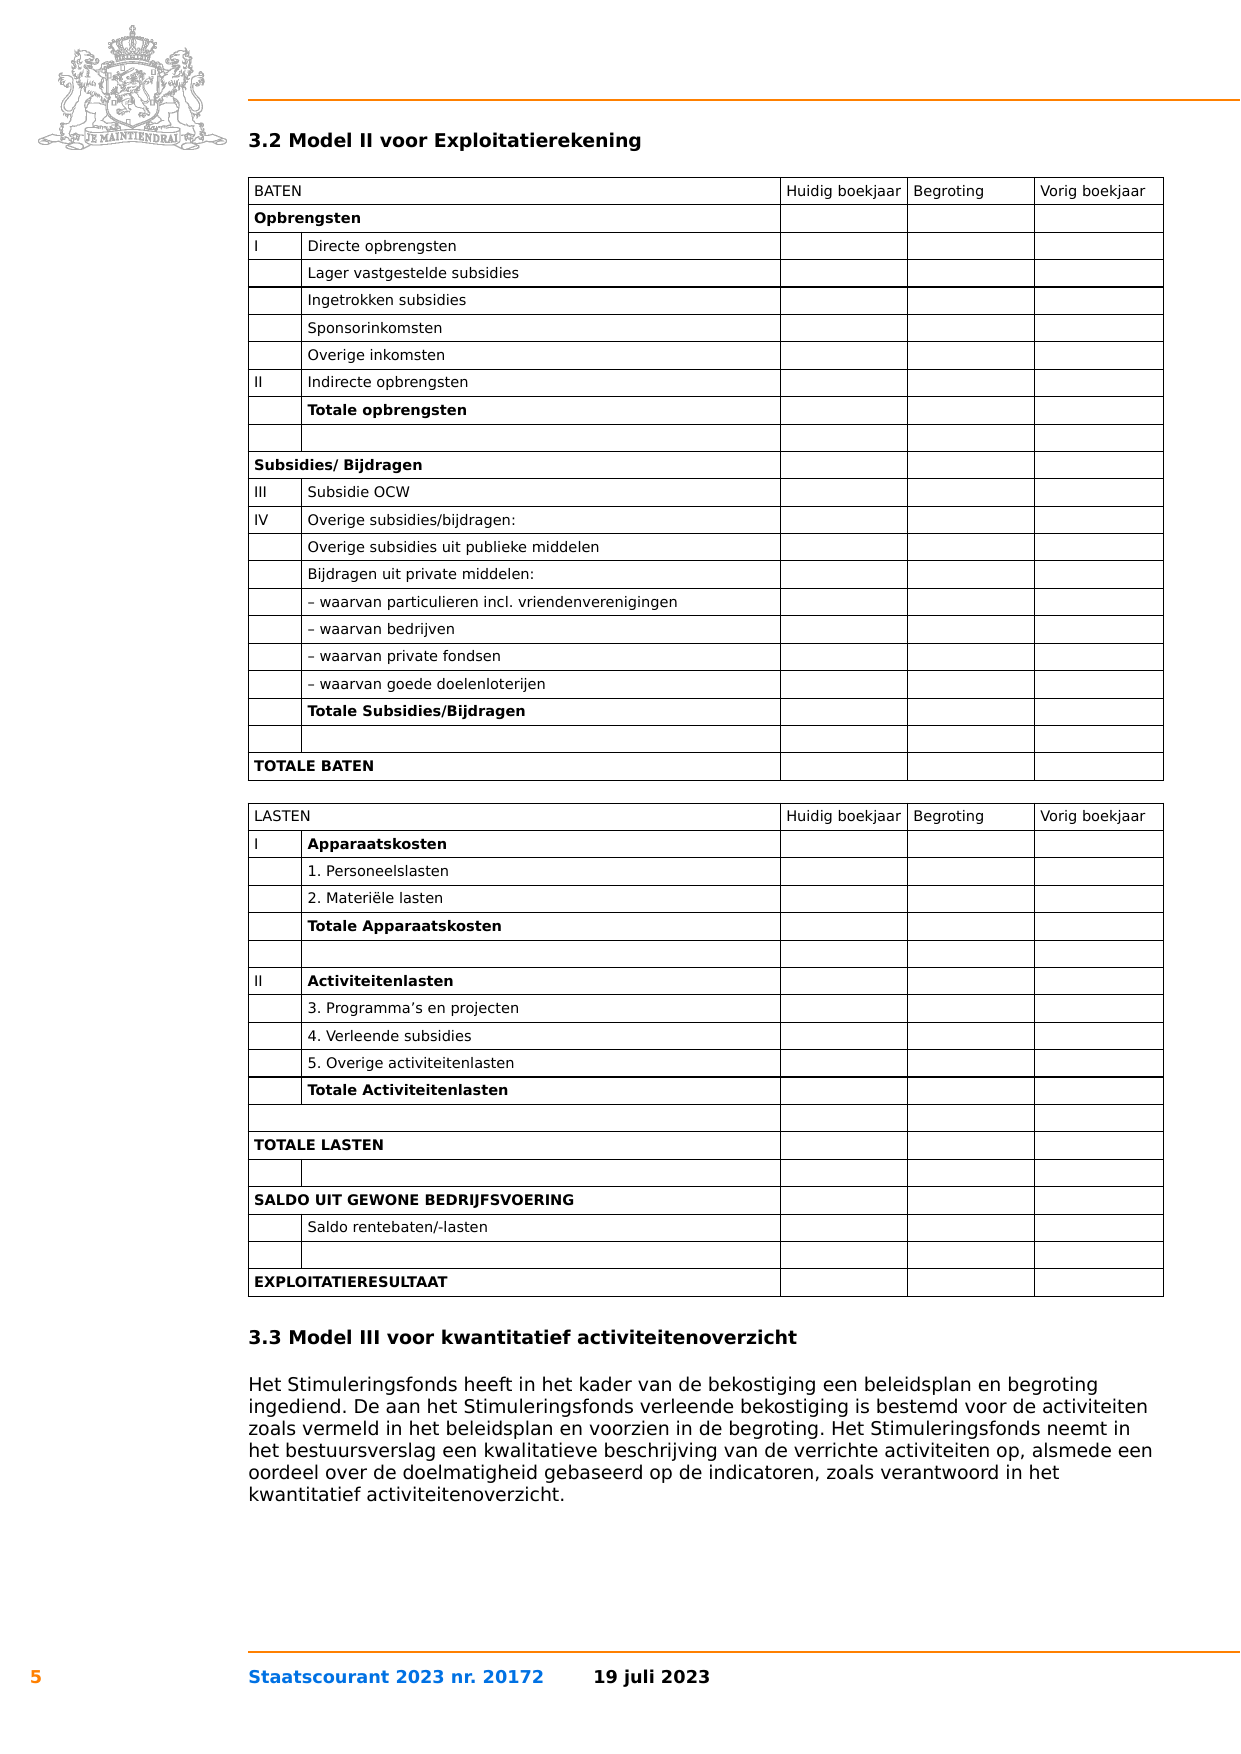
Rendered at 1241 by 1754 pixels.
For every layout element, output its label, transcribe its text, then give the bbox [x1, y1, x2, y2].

table_cell [781, 858, 907, 885]
table_cell [1035, 315, 1163, 341]
table_cell [781, 425, 907, 451]
table_cell [781, 260, 907, 286]
table_header Begroting [908, 804, 1034, 830]
table_cell [249, 886, 301, 912]
table_cell Indirecte opbrengsten [302, 370, 780, 396]
table_cell I [249, 233, 301, 259]
table_cell [781, 1187, 907, 1213]
table_cell [781, 1242, 907, 1268]
table_cell [1035, 342, 1163, 369]
table_cell [249, 913, 301, 939]
table_cell 4. Verleende subsidies [302, 1023, 780, 1049]
table_cell – waarvan particulieren incl. vriendenverenigingen [302, 589, 780, 615]
table_cell [1035, 1160, 1163, 1186]
table_cell [908, 315, 1034, 341]
table_cell Ingetrokken subsidies [302, 288, 780, 314]
table_cell [1035, 1187, 1163, 1213]
table_cell [908, 534, 1034, 560]
table_cell [1035, 1242, 1163, 1268]
table_cell [249, 995, 301, 1022]
table_cell Directe opbrengsten [302, 233, 780, 259]
table_cell [1035, 233, 1163, 259]
table_cell [781, 288, 907, 314]
table_cell [908, 205, 1034, 232]
table_cell [302, 1242, 780, 1268]
table_cell [781, 507, 907, 533]
table_cell [908, 561, 1034, 588]
table_cell Opbrengsten [249, 205, 780, 232]
table_cell [781, 1078, 907, 1104]
table_cell [908, 644, 1034, 670]
table_cell [908, 1132, 1034, 1159]
table_cell [908, 858, 1034, 885]
table_cell Overige subsidies uit publieke middelen [302, 534, 780, 560]
table_cell [781, 995, 907, 1022]
table_cell Totale Activiteitenlasten [302, 1078, 780, 1104]
table_cell [908, 1105, 1034, 1131]
table_cell [249, 315, 301, 341]
subtitle 3.3 Model III voor kwantitatief activiteitenoverzicht [248, 1327, 1163, 1349]
table_cell [908, 370, 1034, 396]
table_cell [781, 913, 907, 939]
table_cell [249, 1215, 301, 1241]
table_cell [302, 425, 780, 451]
table_header Begroting [908, 178, 1034, 204]
table_cell Activiteitenlasten [302, 968, 780, 994]
table_cell [908, 260, 1034, 286]
table_cell EXPLOITATIERESULTAAT [249, 1269, 780, 1296]
table_cell [908, 507, 1034, 533]
table_cell [1035, 616, 1163, 643]
table_cell [908, 699, 1034, 725]
table_cell Totale Apparaatskosten [302, 913, 780, 939]
table_cell [908, 1078, 1034, 1104]
table_cell [781, 886, 907, 912]
table_cell [249, 1160, 301, 1186]
table_cell [249, 260, 301, 286]
table_cell [1035, 452, 1163, 478]
table_cell [249, 941, 301, 967]
table_cell [249, 644, 301, 670]
table_cell [908, 1269, 1034, 1296]
table_cell [781, 479, 907, 506]
table_cell SALDO UIT GEWONE BEDRIJFSVOERING [249, 1187, 780, 1213]
table_cell [1035, 995, 1163, 1022]
table_cell [249, 534, 301, 560]
table_cell [781, 941, 907, 967]
table_cell [302, 726, 780, 752]
table_cell 1. Personeelslasten [302, 858, 780, 885]
table_cell [781, 452, 907, 478]
table_cell [1035, 753, 1163, 779]
table_cell [1035, 699, 1163, 725]
table_cell [908, 397, 1034, 423]
table_cell [1035, 1050, 1163, 1076]
table_cell Totale Subsidies/Bijdragen [302, 699, 780, 725]
table_cell [1035, 1269, 1163, 1296]
table_cell [908, 941, 1034, 967]
table_cell [908, 288, 1034, 314]
table_cell [781, 534, 907, 560]
table_cell I [249, 831, 301, 857]
table_cell [908, 452, 1034, 478]
table_cell [908, 1050, 1034, 1076]
table_cell [1035, 507, 1163, 533]
table_header Vorig boekjaar [1035, 804, 1163, 830]
table_cell – waarvan private fondsen [302, 644, 780, 670]
table_cell [781, 1160, 907, 1186]
table_cell [908, 1187, 1034, 1213]
table_cell [1035, 260, 1163, 286]
table_cell Saldo rentebaten/-lasten [302, 1215, 780, 1241]
table_cell [1035, 397, 1163, 423]
table_cell [249, 671, 301, 697]
table_cell [908, 1215, 1034, 1241]
table_cell [781, 831, 907, 857]
table_cell [1035, 968, 1163, 994]
table_cell [1035, 534, 1163, 560]
table_cell II [249, 968, 301, 994]
table_cell [1035, 886, 1163, 912]
table_cell – waarvan bedrijven [302, 616, 780, 643]
table_cell II [249, 370, 301, 396]
table_cell [908, 616, 1034, 643]
table_cell [908, 968, 1034, 994]
table_cell [1035, 858, 1163, 885]
table_cell [1035, 370, 1163, 396]
table_cell [1035, 941, 1163, 967]
table_cell [1035, 644, 1163, 670]
table_cell Subsidies/ Bijdragen [249, 452, 780, 478]
table_cell [781, 1215, 907, 1241]
table_cell [1035, 1023, 1163, 1049]
table_header LASTEN [249, 804, 780, 830]
table_cell [249, 288, 301, 314]
table_header Vorig boekjaar [1035, 178, 1163, 204]
table_cell [781, 1050, 907, 1076]
table_cell [781, 616, 907, 643]
table_cell [908, 233, 1034, 259]
table_cell [249, 397, 301, 423]
table_cell Sponsorinkomsten [302, 315, 780, 341]
table_cell [908, 342, 1034, 369]
table_cell [908, 1242, 1034, 1268]
table_cell [249, 616, 301, 643]
table_cell [249, 589, 301, 615]
table_cell [302, 941, 780, 967]
table_cell [781, 671, 907, 697]
table_cell III [249, 479, 301, 506]
table_cell [781, 699, 907, 725]
table_cell [781, 1023, 907, 1049]
table_cell [1035, 831, 1163, 857]
table_cell [249, 726, 301, 752]
table_cell [249, 699, 301, 725]
table_cell [781, 1132, 907, 1159]
table_cell [908, 913, 1034, 939]
table_cell [781, 315, 907, 341]
table_cell [908, 671, 1034, 697]
table_cell TOTALE LASTEN [249, 1132, 780, 1159]
table_header Huidig boekjaar [781, 804, 907, 830]
table_cell [1035, 671, 1163, 697]
table_cell [249, 561, 301, 588]
table_cell [908, 995, 1034, 1022]
table_header Huidig boekjaar [781, 178, 907, 204]
table_cell [781, 589, 907, 615]
table_cell [781, 968, 907, 994]
table_cell Subsidie OCW [302, 479, 780, 506]
table_cell [908, 753, 1034, 779]
table_cell [302, 1160, 780, 1186]
table_cell [781, 205, 907, 232]
table_cell [781, 1269, 907, 1296]
table_cell [249, 1078, 301, 1104]
table_cell [1035, 726, 1163, 752]
table_cell [781, 726, 907, 752]
table_cell [781, 644, 907, 670]
table_cell [1035, 561, 1163, 588]
table_cell [781, 753, 907, 779]
table_cell [908, 886, 1034, 912]
subtitle 3.2 Model II voor Exploitatierekening [248, 130, 1163, 152]
text Het Stimuleringsfonds heeft in het kader van de bekostiging een beleidsplan en begroting ingediend. De aan het Stimuleringsfonds verleende bekostiging is bestemd voor de activiteiten zoals vermeld in het beleidsplan en voorzien in de begroting. Het Stimuleringsfonds neemt in het bestuursverslag een kwalitatieve beschrijving van de verrichte activiteiten op, alsmede een oordeel over de doelmatigheid gebaseerd op de indicatoren, zoals verantwoord in het kwantitatief activiteitenoverzicht. [248, 1374, 1163, 1506]
table_cell [781, 342, 907, 369]
table_cell – waarvan goede doelenloterijen [302, 671, 780, 697]
table_cell [781, 1105, 907, 1131]
table_cell [249, 342, 301, 369]
table_cell Lager vastgestelde subsidies [302, 260, 780, 286]
table_cell [249, 1242, 301, 1268]
table_cell [908, 831, 1034, 857]
table_cell TOTALE BATEN [249, 753, 780, 779]
table_cell [1035, 479, 1163, 506]
picture [38, 25, 227, 150]
table_cell [781, 561, 907, 588]
table_cell Bijdragen uit private middelen: [302, 561, 780, 588]
table_cell [249, 858, 301, 885]
table_cell [249, 425, 301, 451]
table_cell Apparaatskosten [302, 831, 780, 857]
table_cell [1035, 425, 1163, 451]
table_cell [908, 1160, 1034, 1186]
table_cell [1035, 589, 1163, 615]
table_cell 2. Materiële lasten [302, 886, 780, 912]
table_cell [781, 233, 907, 259]
table_cell 3. Programma’s en projecten [302, 995, 780, 1022]
table_cell [249, 1105, 780, 1131]
table_cell IV [249, 507, 301, 533]
table_cell [908, 425, 1034, 451]
table_cell 5. Overige activiteitenlasten [302, 1050, 780, 1076]
table_cell [1035, 288, 1163, 314]
table_header BATEN [249, 178, 780, 204]
table_cell [1035, 1132, 1163, 1159]
table_cell [249, 1023, 301, 1049]
table_cell [908, 726, 1034, 752]
table_cell Totale opbrengsten [302, 397, 780, 423]
table_cell [908, 589, 1034, 615]
table_cell [249, 1050, 301, 1076]
table_cell [908, 479, 1034, 506]
table_cell [1035, 913, 1163, 939]
table_cell Overige inkomsten [302, 342, 780, 369]
table_cell Overige subsidies/bijdragen: [302, 507, 780, 533]
table_cell [908, 1023, 1034, 1049]
table_cell [1035, 205, 1163, 232]
table_cell [1035, 1078, 1163, 1104]
table_cell [781, 397, 907, 423]
table_cell [781, 370, 907, 396]
table_cell [1035, 1105, 1163, 1131]
table_cell [1035, 1215, 1163, 1241]
